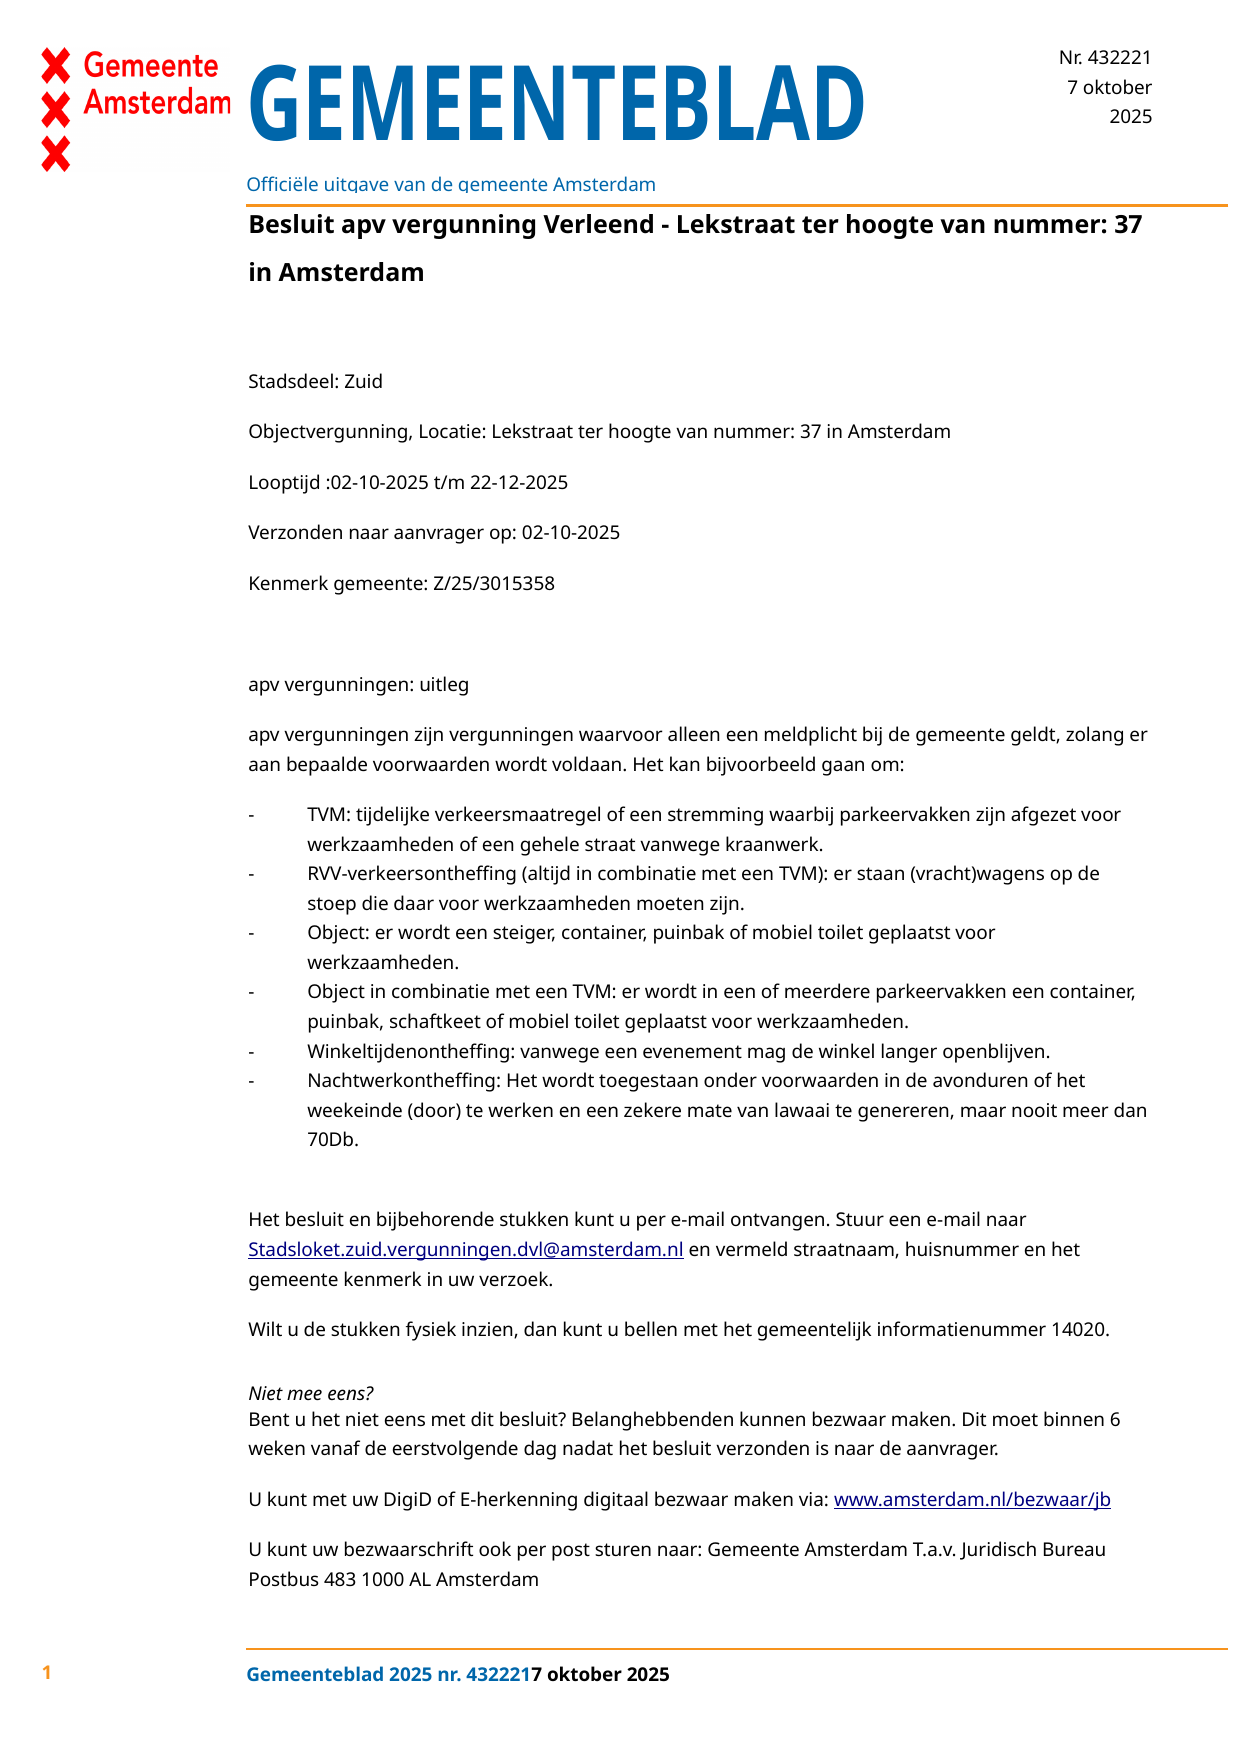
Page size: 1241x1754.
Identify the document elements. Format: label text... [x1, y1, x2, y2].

list Object: er wordt een steiger, container, puinbak of mobiel toilet geplaatst voor werkzaamheden. [248, 919, 1152, 975]
list Nachtwerkontheffing: Het wordt toegestaan onder voorwaarden in de avonduren of het weekeinde (door) te werken en een zekere mate van lawaai te genereren, maar nooit meer dan 70Db. [248, 1067, 1152, 1152]
list Object in combinatie met een TVM: er wordt in een of meerdere parkeervakken een container, puinbak, schaftkeet of mobiel toilet geplaatst voor werkzaamheden. [248, 979, 1152, 1034]
text Kenmerk gemeente: Z/25/3015358 [248, 570, 1152, 596]
text Niet mee eens? [248, 1380, 1152, 1406]
text Wilt u de stukken fysiek inzien, dan kunt u bellen met het gemeentelijk informatienummer 14020. [248, 1316, 1152, 1342]
text Stadsdeel: Zuid [248, 368, 1152, 394]
text U kunt met uw DigiD of E-herkenning digitaal bezwaar maken via: www.amsterdam.nl/bezwaar/jb [248, 1486, 1152, 1512]
text Het besluit en bijbehorende stukken kunt u per e-mail ontvangen. Stuur een e-mail naar Stadsloket.zuid.vergunningen.dvl@amsterdam.nl en vermeld straatnaam, huisnummer en het gemeente kenmerk in uw verzoek. [248, 1207, 1152, 1292]
text apv vergunningen: uitleg [248, 671, 1152, 697]
text Bent u het niet eens met dit besluit? Belanghebbenden kunnen bezwaar maken. Dit moet binnen 6 weken vanaf de eerstvolgende dag nadat het besluit verzonden is naar de aanvrager. [248, 1406, 1152, 1461]
text Looptijd :02-10-2025 t/m 22-12-2025 [248, 469, 1152, 495]
list RVV-verkeersontheffing (altijd in combinatie met een TVM): er staan (vracht)wagens op de stoep die daar voor werkzaamheden moeten zijn. [248, 860, 1152, 916]
text Besluit apv vergunning Verleend - Lekstraat ter hoogte van nummer: 37 in Amsterdam [248, 207, 1152, 288]
picture [41, 47, 231, 172]
text U kunt uw bezwaarschrift ook per post sturen naar: Gemeente Amsterdam T.a.v. Juridisch Bureau Postbus 483 1000 AL Amsterdam [248, 1536, 1152, 1592]
list TVM: tijdelijke verkeersmaatregel of een stremming waarbij parkeervakken zijn afgezet voor werkzaamheden of een gehele straat vanwege kraanwerk. [248, 801, 1152, 857]
text apv vergunningen zijn vergunningen waarvoor alleen een meldplicht bij de gemeente geldt, zolang er aan bepaalde voorwaarden wordt voldaan. Het kan bijvoorbeeld gaan om: [248, 721, 1152, 777]
text Objectvergunning, Locatie: Lekstraat ter hoogte van nummer: 37 in Amsterdam [248, 419, 1152, 444]
text Verzonden naar aanvrager op: 02-10-2025 [248, 519, 1152, 545]
list Winkeltijdenontheffing: vanwege een evenement mag de winkel langer openblijven. [248, 1038, 1152, 1064]
